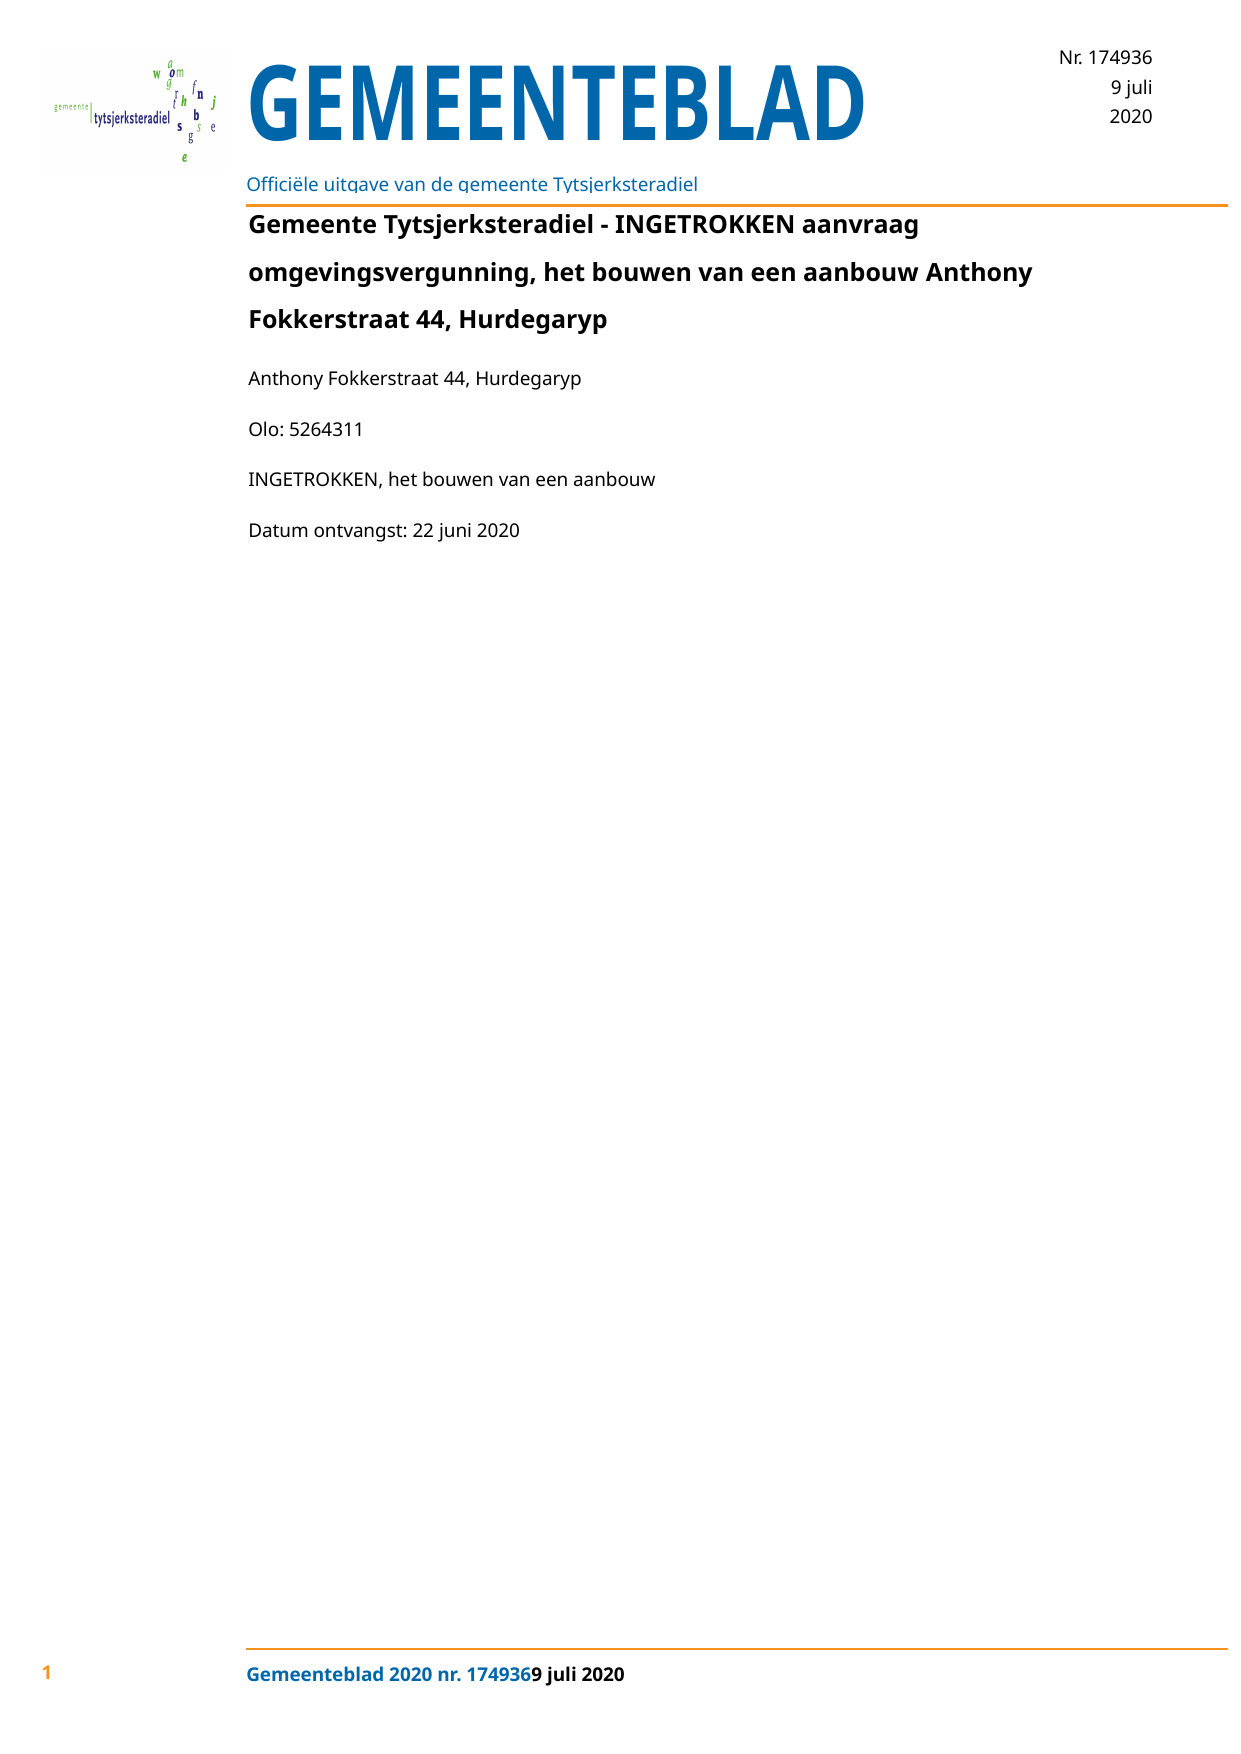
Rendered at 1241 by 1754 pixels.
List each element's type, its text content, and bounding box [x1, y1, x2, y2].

text Datum ontvangst: 22 juni 2020 [248, 517, 1152, 542]
text Olo: 5264311 [248, 416, 1152, 442]
text Gemeente Tytsjerksteradiel - INGETROKKEN aanvraag omgevingsvergunning, het bouwen van een aanbouw Anthony Fokkerstraat 44, Hurdegaryp [248, 207, 1152, 336]
text Anthony Fokkerstraat 44, Hurdegaryp [248, 366, 1152, 391]
picture [41, 47, 231, 172]
text INGETROKKEN, het bouwen van een aanbouw [248, 466, 1152, 492]
